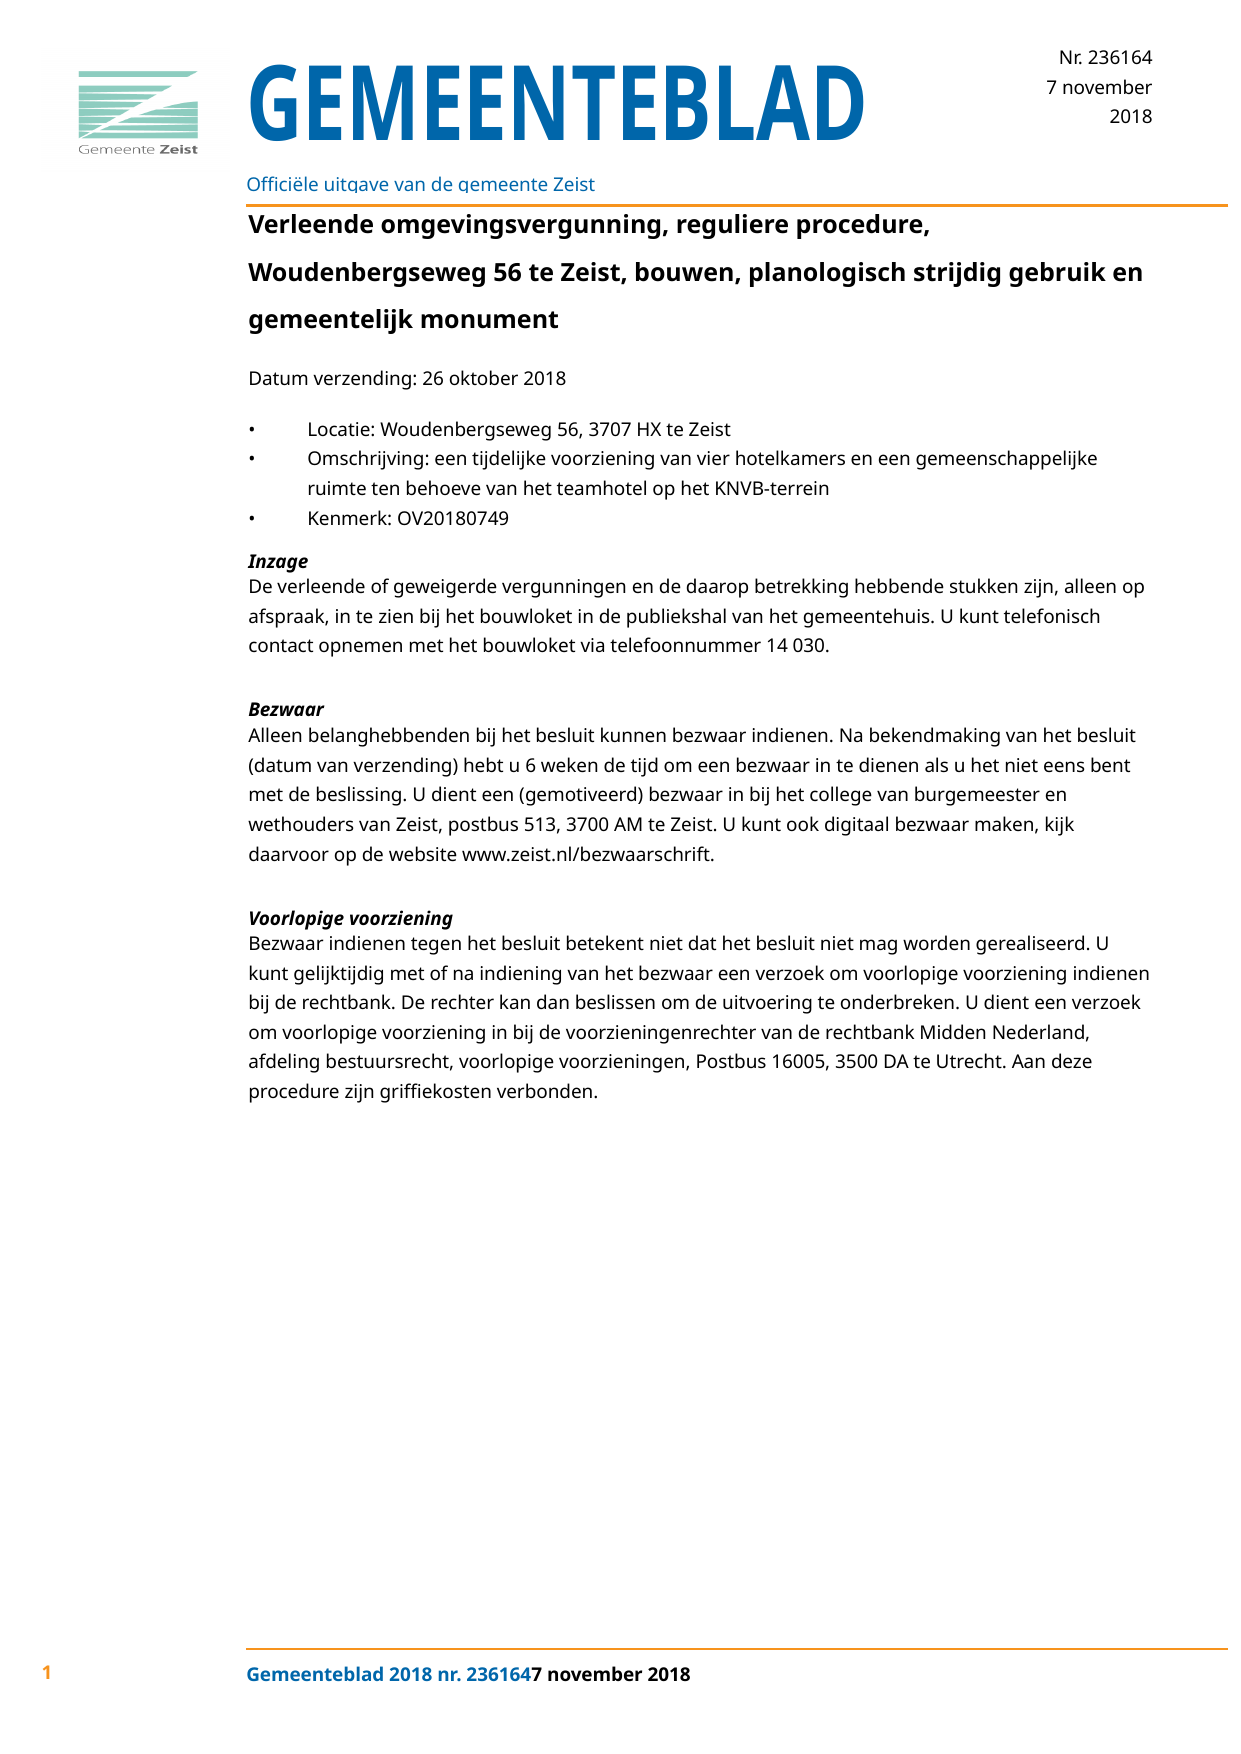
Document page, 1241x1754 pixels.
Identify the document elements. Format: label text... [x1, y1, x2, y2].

text Datum verzending: 26 oktober 2018 [248, 366, 1152, 391]
list Omschrijving: een tijdelijke voorziening van vier hotelkamers en een gemeenschappelijke ruimte ten behoeve van het teamhotel op het KNVB-terrein [248, 446, 1152, 501]
text Inzage [248, 548, 1152, 573]
text Voorlopige voorziening [248, 905, 1152, 930]
list Kenmerk: OV20180749 [248, 505, 1152, 530]
picture [41, 47, 231, 172]
list Locatie: Woudenbergseweg 56, 3707 HX te Zeist [248, 416, 1152, 442]
text Alleen belanghebbenden bij het besluit kunnen bezwaar indienen. Na bekendmaking van het besluit (datum van verzending) hebt u 6 weken de tijd om een bezwaar in te dienen als u het niet eens bent met de beslissing. U dient een (gemotiveerd) bezwaar in bij het college van burgemeester en wethouders van Zeist, postbus 513, 3700 AM te Zeist. U kunt ook digitaal bezwaar maken, kijk daarvoor op de website www.zeist.nl/bezwaarschrift. [248, 722, 1152, 866]
text Bezwaar indienen tegen het besluit betekent niet dat het besluit niet mag worden gerealiseerd. U kunt gelijktijdig met of na indiening van het bezwaar een verzoek om voorlopige voorziening indienen bij de rechtbank. De rechter kan dan beslissen om de uitvoering te onderbreken. U dient een verzoek om voorlopige voorziening in bij de voorzieningenrechter van de rechtbank Midden Nederland, afdeling bestuursrecht, voorlopige voorzieningen, Postbus 16005, 3500 DA te Utrecht. Aan deze procedure zijn griffiekosten verbonden. [248, 930, 1152, 1104]
text Verleende omgevingsvergunning, reguliere procedure, Woudenbergseweg 56 te Zeist, bouwen, planologisch strijdig gebruik en gemeentelijk monument [248, 207, 1152, 336]
text Bezwaar [248, 697, 1152, 722]
text De verleende of geweigerde vergunningen en de daarop betrekking hebbende stukken zijn, alleen op afspraak, in te zien bij het bouwloket in de publiekshal van het gemeentehuis. U kunt telefonisch contact opnemen met het bouwloket via telefoonnummer 14 030. [248, 573, 1152, 658]
